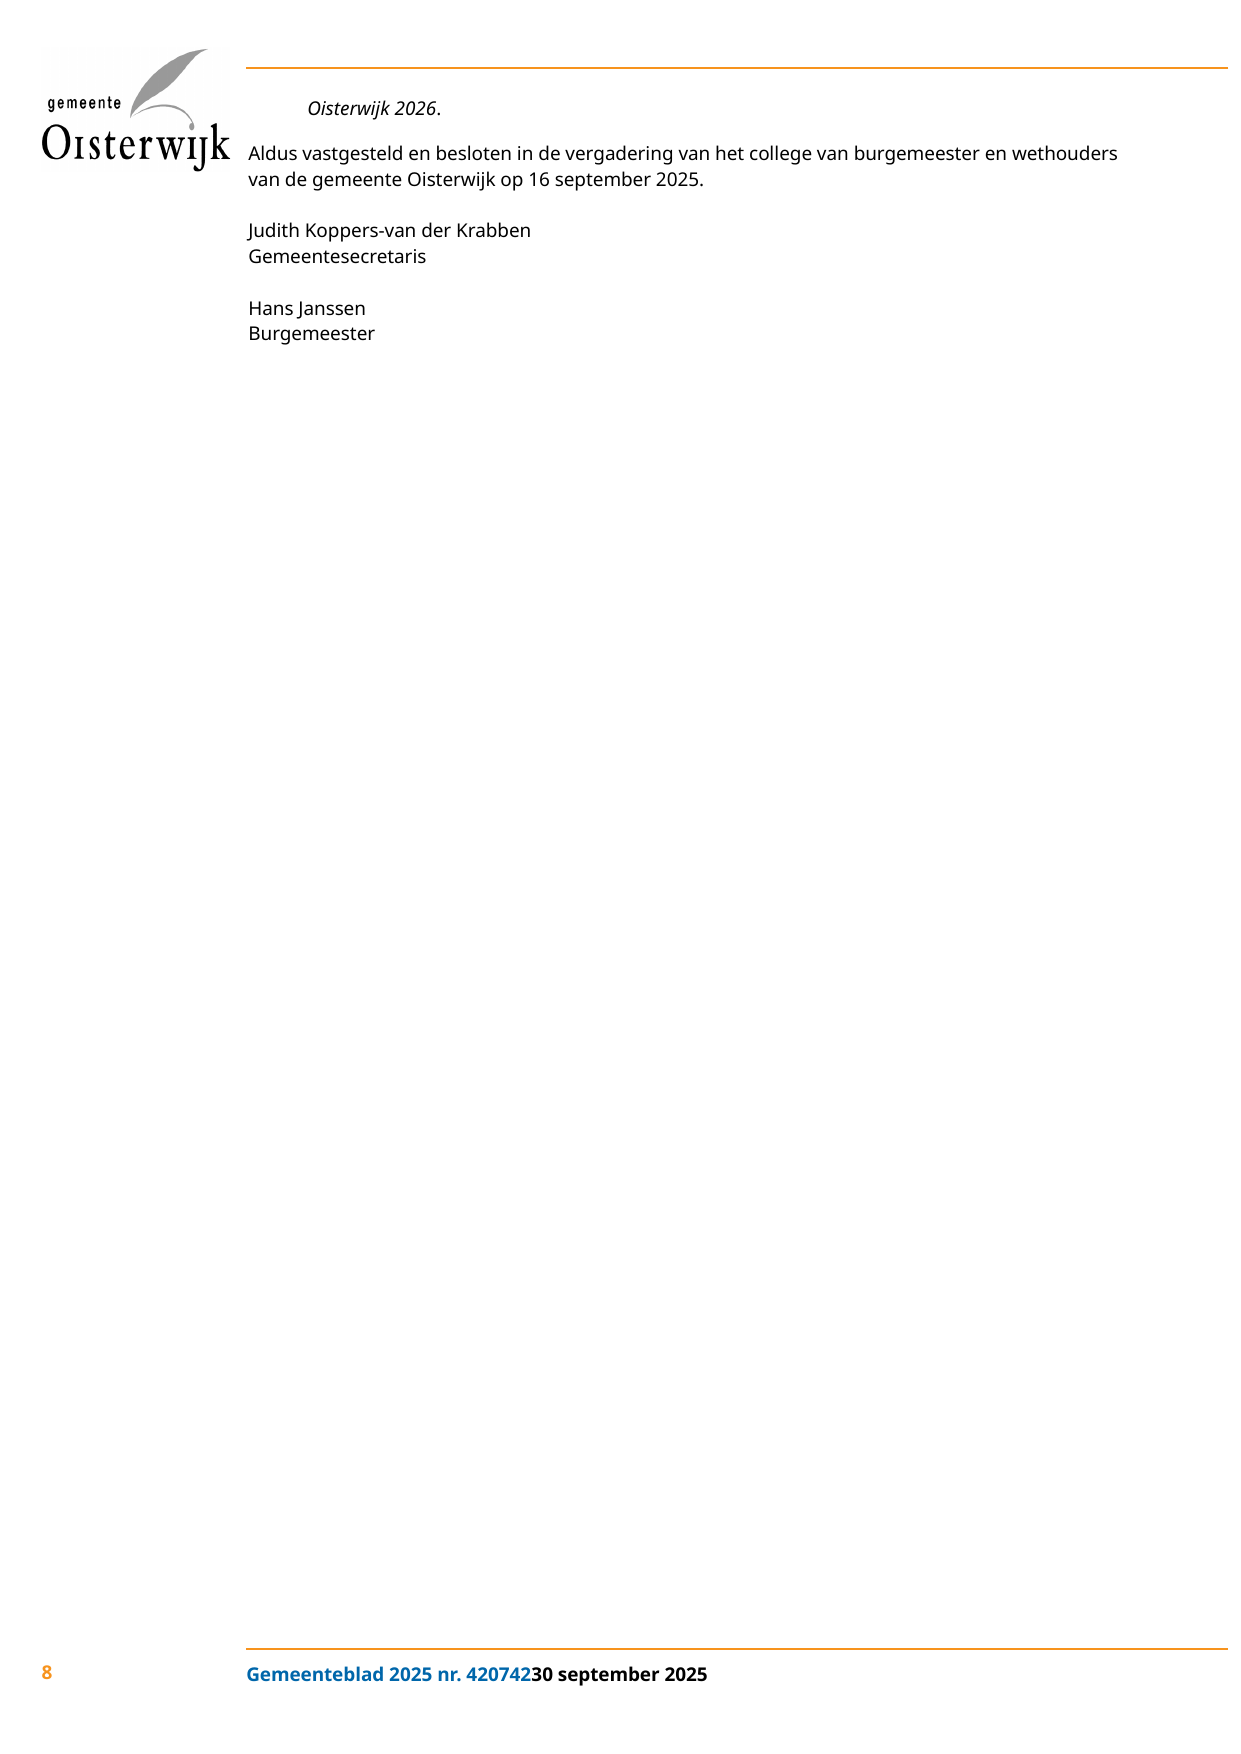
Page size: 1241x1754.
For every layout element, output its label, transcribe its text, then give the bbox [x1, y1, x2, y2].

text Gemeentesecretaris [248, 243, 1152, 269]
list Oisterwijk 2026. [248, 95, 1152, 121]
text Judith Koppers-van der Krabben [248, 218, 1152, 243]
picture [41, 47, 231, 172]
text Hans Janssen [248, 295, 1152, 321]
text Aldus vastgesteld en besloten in de vergadering van het college van burgemeester en wethouders van de gemeente Oisterwijk op 16 september 2025. [248, 140, 1152, 192]
text Burgemeester [248, 321, 1152, 346]
